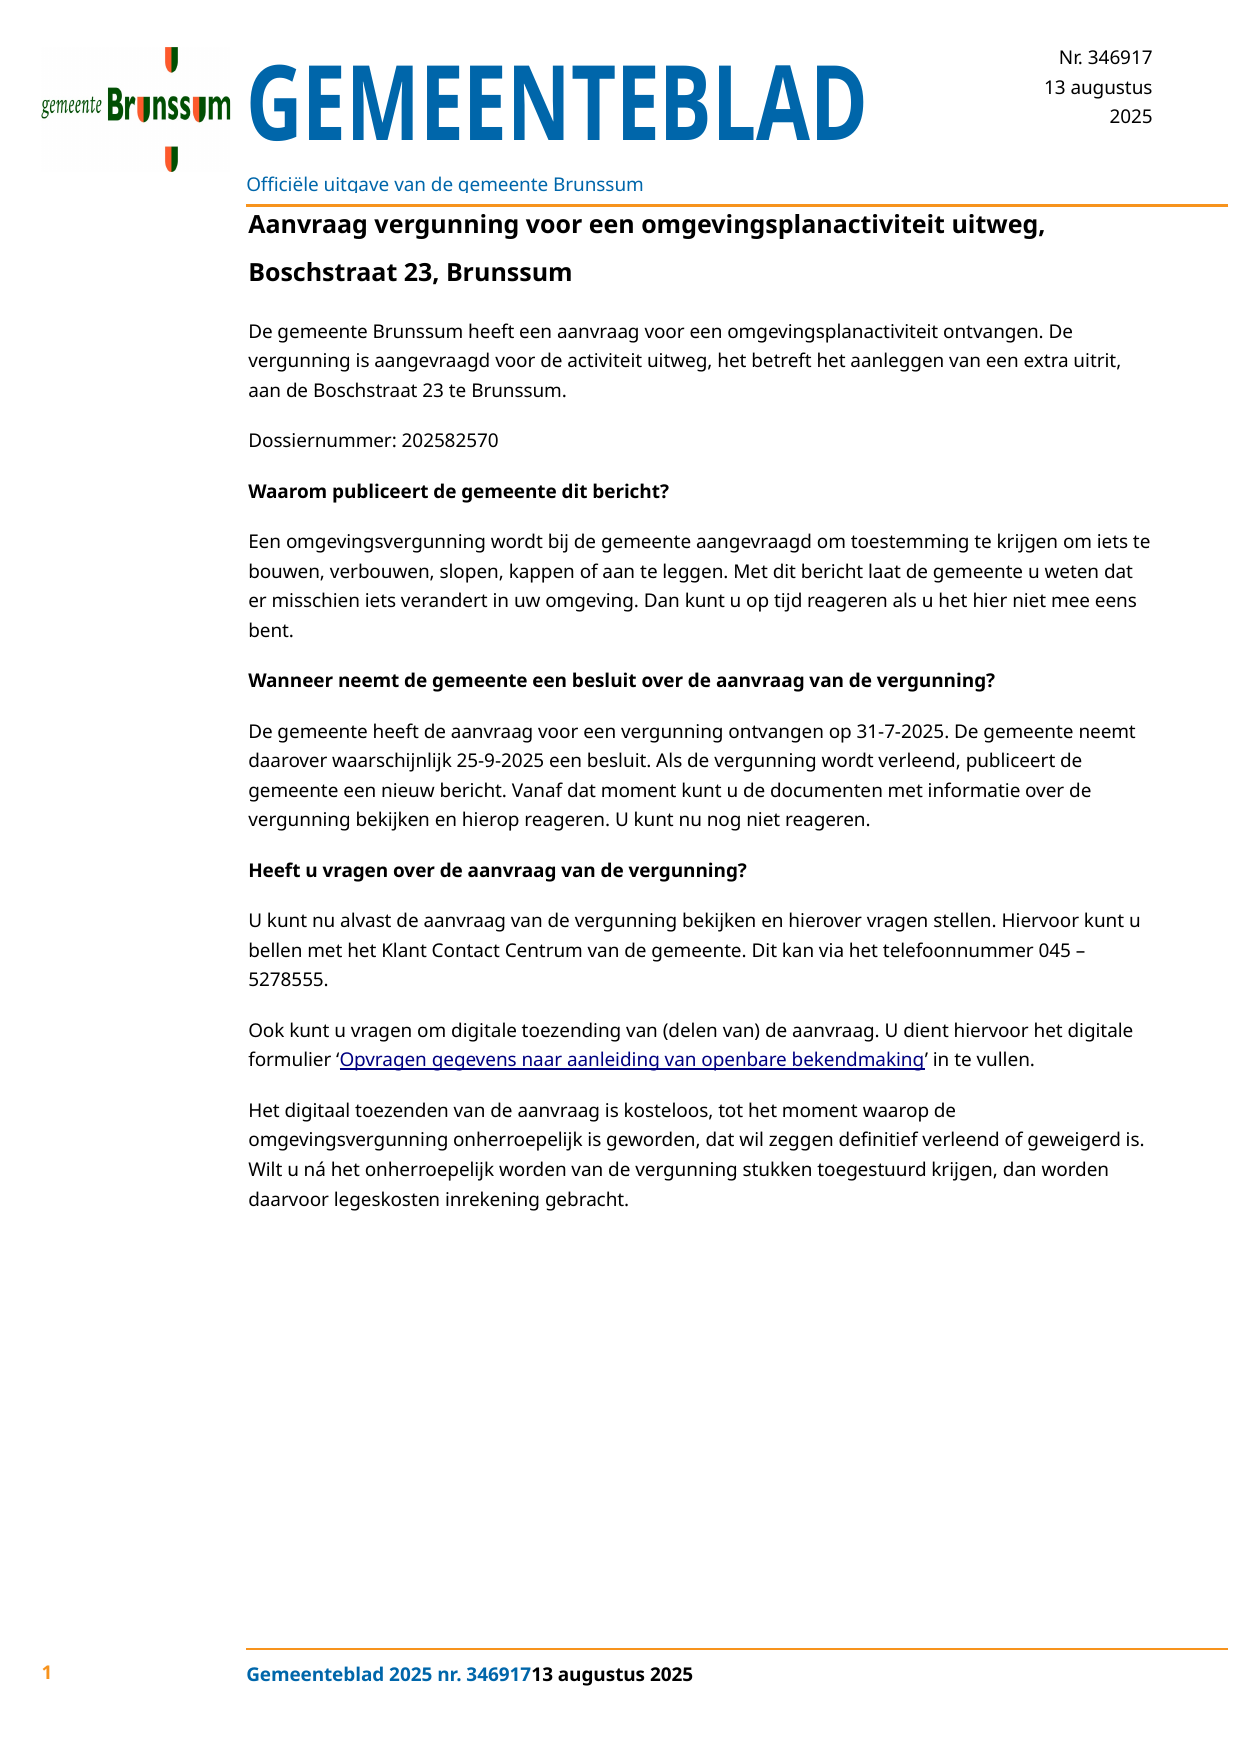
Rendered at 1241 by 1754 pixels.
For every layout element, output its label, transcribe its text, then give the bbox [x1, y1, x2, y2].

text Dossiernummer: 202582570 [248, 427, 1152, 453]
text Aanvraag vergunning voor een omgevingsplanactiviteit uitweg, Boschstraat 23, Brunssum [248, 207, 1152, 288]
text Ook kunt u vragen om digitale toezending van (delen van) de aanvraag. U dient hiervoor het digitale formulier ‘Opvragen gegevens naar aanleiding van openbare bekendmaking’ in te vullen. [248, 1017, 1152, 1072]
text Waarom publiceert de gemeente dit bericht? [248, 478, 1152, 504]
text Het digitaal toezenden van de aanvraag is kosteloos, tot het moment waarop de omgevingsvergunning onherroepelijk is geworden, dat wil zeggen definitief verleend of geweigerd is. Wilt u ná het onherroepelijk worden van de vergunning stukken toegestuurd krijgen, dan worden daarvoor legeskosten inrekening gebracht. [248, 1097, 1152, 1212]
text De gemeente Brunssum heeft een aanvraag voor een omgevingsplanactiviteit ontvangen. De vergunning is aangevraagd voor de activiteit uitweg, het betreft het aanleggen van een extra uitrit, aan de Boschstraat 23 te Brunssum. [248, 318, 1152, 403]
text Heeft u vragen over de aanvraag van de vergunning? [248, 857, 1152, 883]
picture [41, 47, 231, 172]
text U kunt nu alvast de aanvraag van de vergunning bekijken en hierover vragen stellen. Hiervoor kunt u bellen met het Klant Contact Centrum van de gemeente. Dit kan via het telefoonnummer 045 – 5278555. [248, 907, 1152, 992]
text De gemeente heeft de aanvraag voor een vergunning ontvangen op 31-7-2025. De gemeente neemt daarover waarschijnlijk 25-9-2025 een besluit. Als de vergunning wordt verleend, publiceert de gemeente een nieuw bericht. Vanaf dat moment kunt u de documenten met informatie over de vergunning bekijken en hierop reageren. U kunt nu nog niet reageren. [248, 718, 1152, 832]
text Wanneer neemt de gemeente een besluit over de aanvraag van de vergunning? [248, 667, 1152, 693]
text Een omgevingsvergunning wordt bij de gemeente aangevraagd om toestemming te krijgen om iets te bouwen, verbouwen, slopen, kappen of aan te leggen. Met dit bericht laat de gemeente u weten dat er misschien iets verandert in uw omgeving. Dan kunt u op tijd reageren als u het hier niet mee eens bent. [248, 528, 1152, 643]
